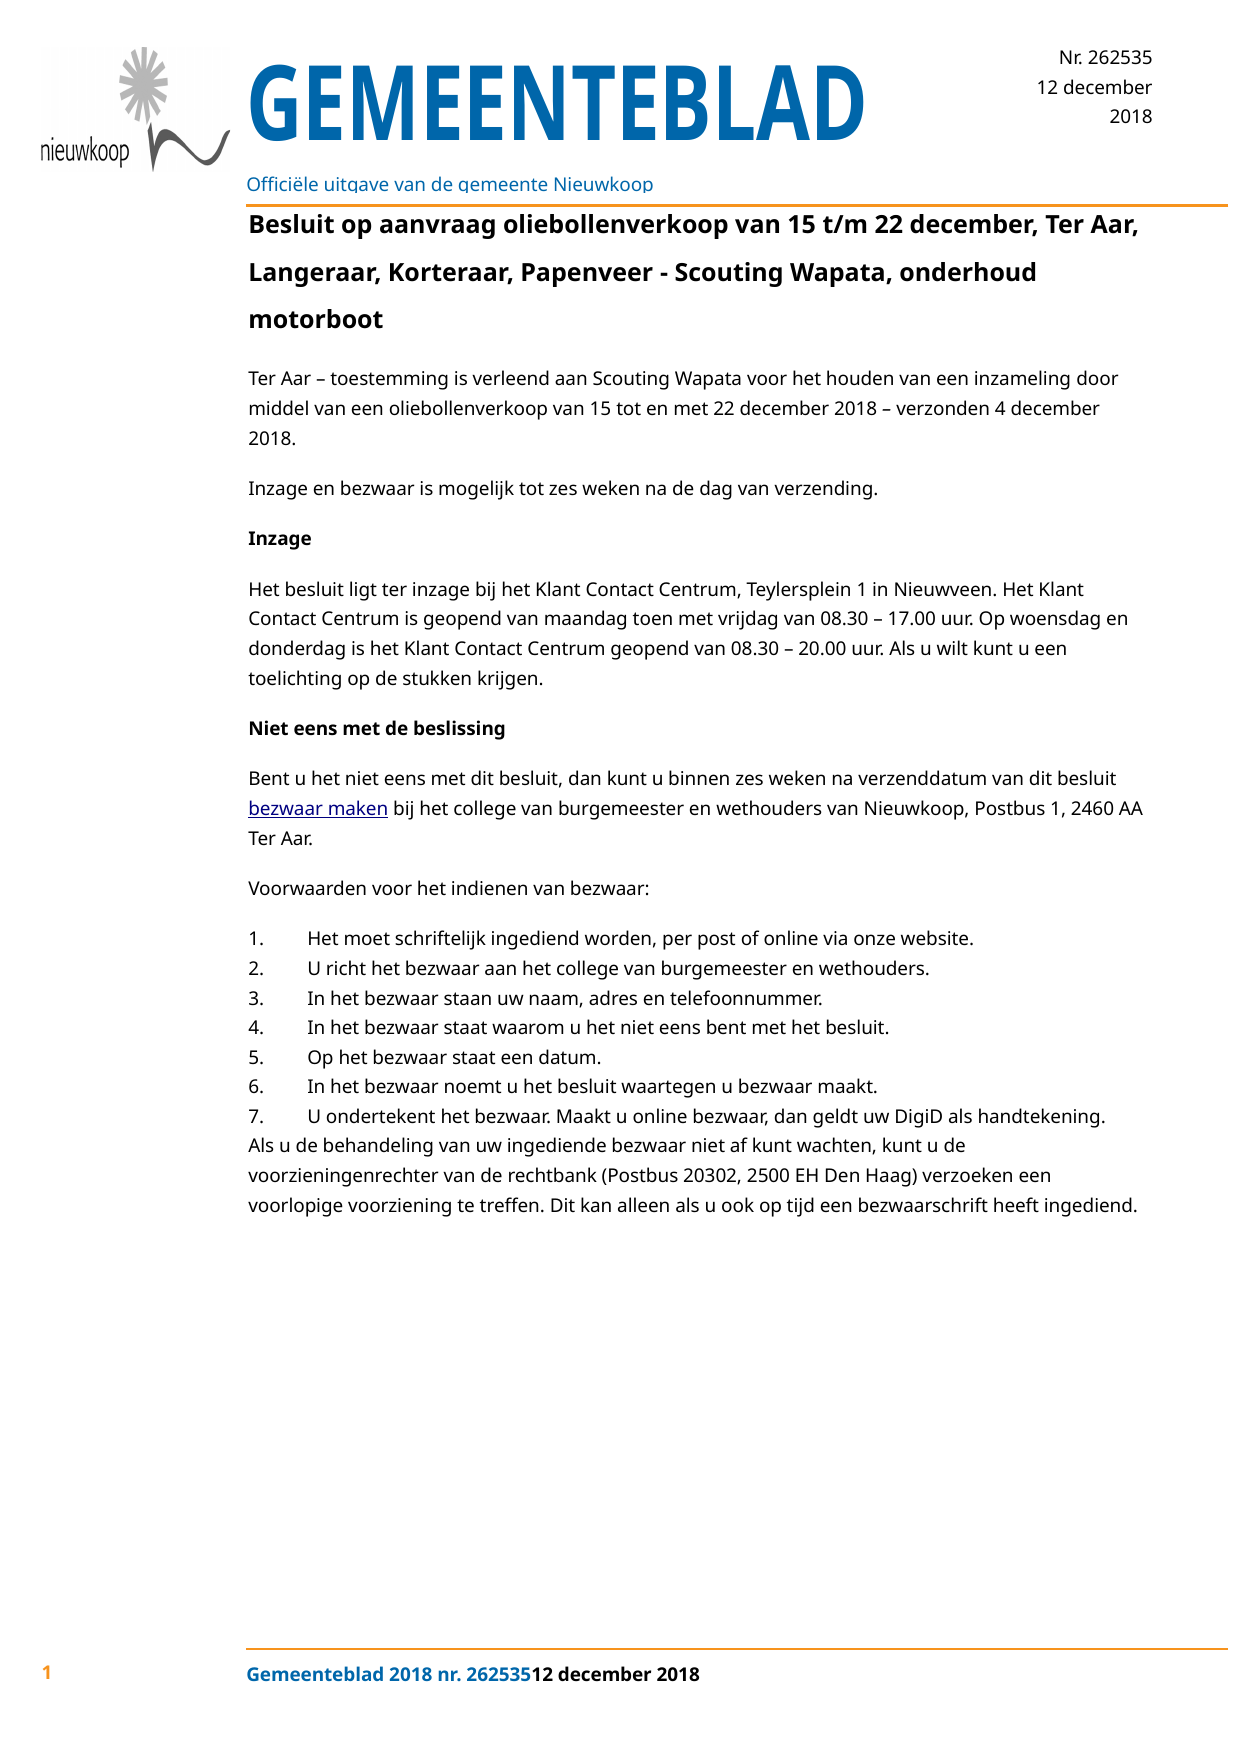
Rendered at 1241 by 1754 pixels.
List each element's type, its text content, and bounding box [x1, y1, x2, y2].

text Inzage en bezwaar is mogelijk tot zes weken na de dag van verzending. [248, 475, 1152, 501]
list In het bezwaar staat waarom u het niet eens bent met het besluit. [248, 1014, 1152, 1040]
text Het besluit ligt ter inzage bij het Klant Contact Centrum, Teylersplein 1 in Nieuwveen. Het Klant Contact Centrum is geopend van maandag toen met vrijdag van 08.30 – 17.00 uur. Op woensdag en donderdag is het Klant Contact Centrum geopend van 08.30 – 20.00 uur. Als u wilt kunt u een toelichting op de stukken krijgen. [248, 576, 1152, 690]
list In het bezwaar noemt u het besluit waartegen u bezwaar maakt. [248, 1073, 1152, 1099]
text Besluit op aanvraag oliebollenverkoop van 15 t/m 22 december, Ter Aar, Langeraar, Korteraar, Papenveer - Scouting Wapata, onderhoud motorboot [248, 207, 1152, 336]
list U ondertekent het bezwaar. Maakt u online bezwaar, dan geldt uw DigiD als handtekening. [248, 1103, 1152, 1129]
picture [41, 47, 231, 172]
text Niet eens met de beslissing [248, 715, 1152, 741]
list Het moet schriftelijk ingediend worden, per post of online via onze website. [248, 926, 1152, 951]
list In het bezwaar staan uw naam, adres en telefoonnummer. [248, 985, 1152, 1010]
text Als u de behandeling van uw ingediende bezwaar niet af kunt wachten, kunt u de voorzieningenrechter van de rechtbank (Postbus 20302, 2500 EH Den Haag) verzoeken een voorlopige voorziening te treffen. Dit kan alleen als u ook op tijd een bezwaarschrift heeft ingediend. [248, 1133, 1152, 1217]
text Inzage [248, 526, 1152, 551]
list U richt het bezwaar aan het college van burgemeester en wethouders. [248, 955, 1152, 981]
text Voorwaarden voor het indienen van bezwaar: [248, 875, 1152, 901]
list Op het bezwaar staat een datum. [248, 1044, 1152, 1069]
text Ter Aar – toestemming is verleend aan Scouting Wapata voor het houden van een inzameling door middel van een oliebollenverkoop van 15 tot en met 22 december 2018 – verzonden 4 december 2018. [248, 366, 1152, 450]
text Bent u het niet eens met dit besluit, dan kunt u binnen zes weken na verzenddatum van dit besluit bezwaar maken bij het college van burgemeester en wethouders van Nieuwkoop, Postbus 1, 2460 AA Ter Aar. [248, 766, 1152, 850]
